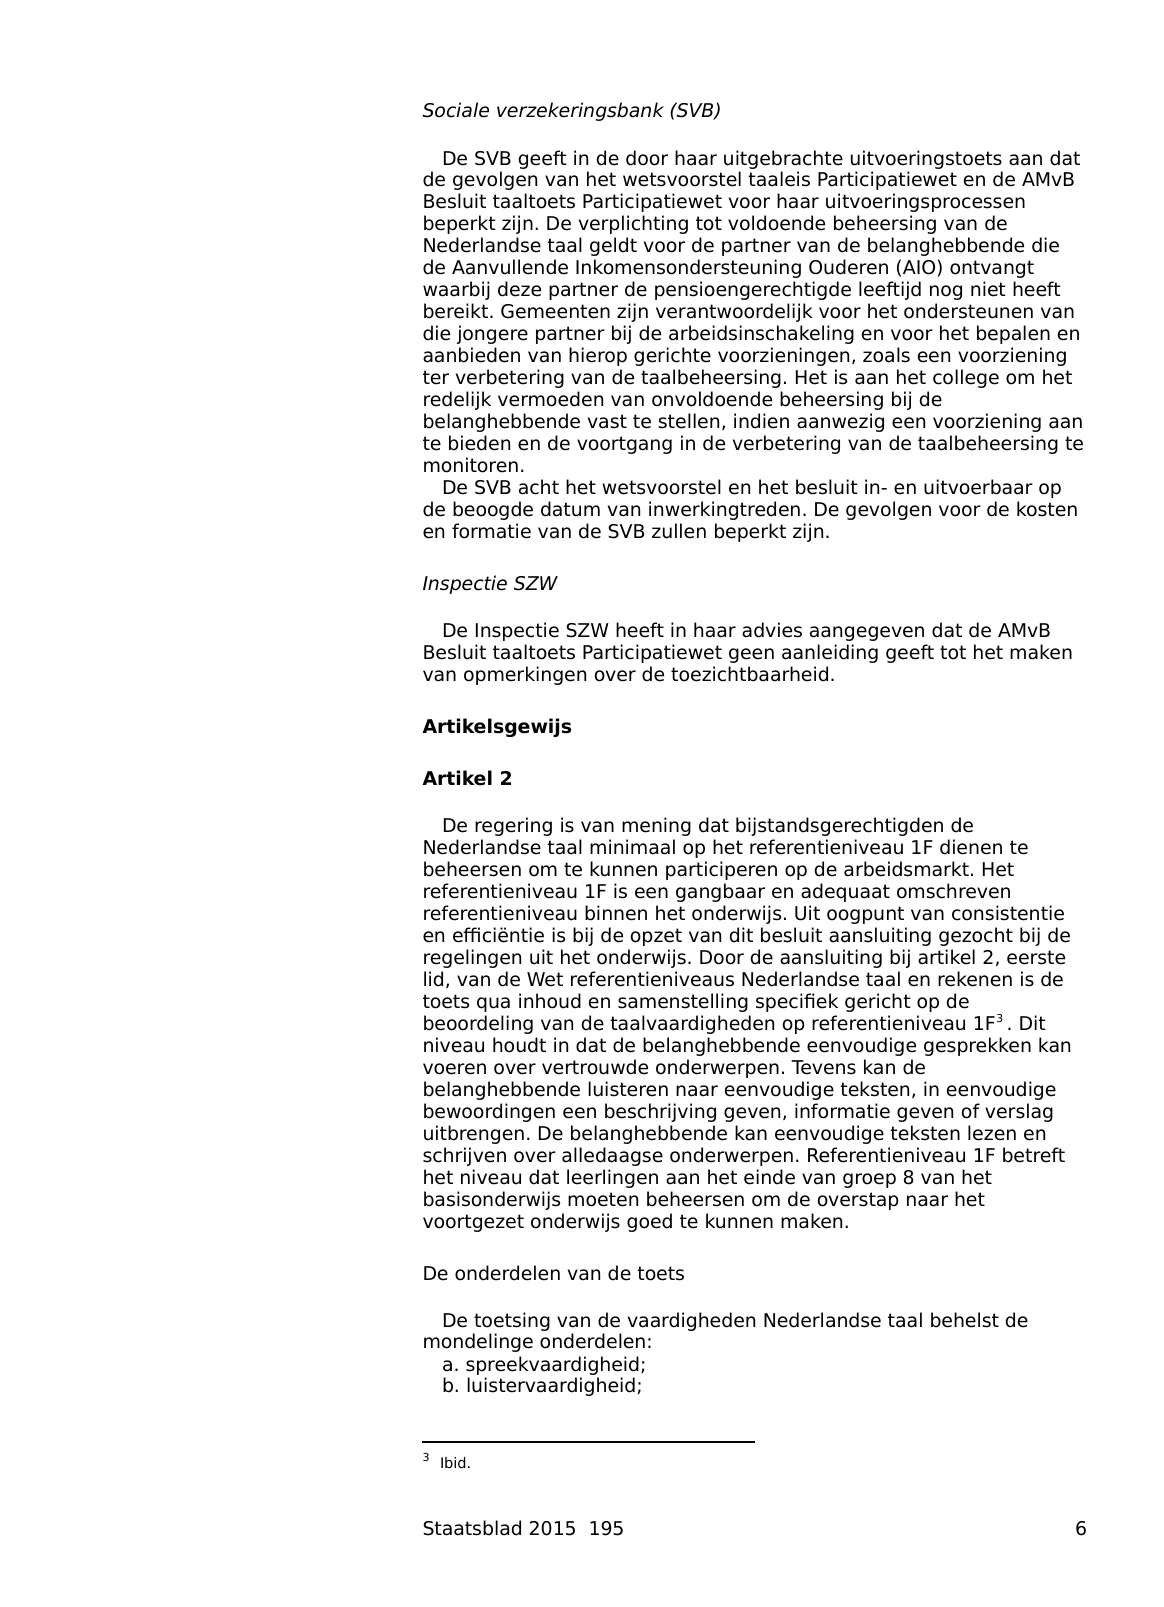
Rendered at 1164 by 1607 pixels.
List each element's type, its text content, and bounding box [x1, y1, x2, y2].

text De SVB geeft in de door haar uitgebrachte uitvoeringstoets aan dat de gevolgen van het wetsvoorstel taaleis Participatiewet en de AMvB Besluit taaltoets Participatiewet voor haar uitvoeringsprocessen beperkt zijn. De verplichting tot voldoende beheersing van de Nederlandse taal geldt voor de partner van de belanghebbende die de Aanvullende Inkomensondersteuning Ouderen (AIO) ontvangt waarbij deze partner de pensioengerechtigde leeftijd nog niet heeft bereikt. Gemeenten zijn verantwoordelijk voor het ondersteunen van die jongere partner bij de arbeidsinschakeling en voor het bepalen en aanbieden van hierop gerichte voorzieningen, zoals een voorziening ter verbetering van de taalbeheersing. Het is aan het college om het redelijk vermoeden van onvoldoende beheersing bij de belanghebbende vast te stellen, indien aanwezig een voorziening aan te bieden en de voortgang in de verbetering van de taalbeheersing te monitoren. [422, 147, 1087, 477]
text a. spreekvaardigheid; [422, 1353, 1087, 1375]
text De toetsing van de vaardigheden Nederlandse taal behelst de mondelinge onderdelen: [422, 1309, 1087, 1353]
subtitle De onderdelen van de toets [422, 1262, 1087, 1284]
text De SVB acht het wetsvoorstel en het besluit in- en uitvoerbaar op de beoogde datum van inwerkingtreden. De gevolgen voor de kosten en formatie van de SVB zullen beperkt zijn. [422, 477, 1087, 543]
subtitle Inspectie SZW [422, 573, 1087, 595]
subtitle Artikel 2 [422, 768, 1087, 790]
text De regering is van mening dat bijstandsgerechtigden de Nederlandse taal minimaal op het referentieniveau 1F dienen te beheersen om te kunnen participeren op de arbeidsmarkt. Het referentieniveau 1F is een gangbaar en adequaat omschreven referentieniveau binnen het onderwijs. Uit oogpunt van consistentie en efficiëntie is bij de opzet van dit besluit aansluiting gezocht bij de regelingen uit het onderwijs. Door de aansluiting bij artikel 2, eerste lid, van de Wet referentieniveaus Nederlandse taal en rekenen is de toets qua inhoud en samenstelling specifiek gericht op de beoordeling van de taalvaardigheden op referentieniveau 1F. Dit niveau houdt in dat de belanghebbende eenvoudige gesprekken kan voeren over vertrouwde onderwerpen. Tevens kan de belanghebbende luisteren naar eenvoudige teksten, in eenvoudige bewoordingen een beschrijving geven, informatie geven of verslag uitbrengen. De belanghebbende kan eenvoudige teksten lezen en schrijven over alledaagse onderwerpen. Referentieniveau 1F betreft het niveau dat leerlingen aan het einde van groep 8 van het basisonderwijs moeten beheersen om de overstap naar het voortgezet onderwijs goed te kunnen maken. [422, 815, 1087, 1232]
subtitle Artikelsgewijs [422, 716, 1087, 738]
text b. luistervaardigheid; [422, 1375, 1087, 1397]
subtitle Sociale verzekeringsbank (SVB) [422, 100, 1087, 122]
text De Inspectie SZW heeft in haar advies aangegeven dat de AMvB Besluit taaltoets Participatiewet geen aanleiding geeft tot het maken van opmerkingen over de toezichtbaarheid. [422, 620, 1087, 686]
text Ibid. [422, 1451, 1087, 1473]
